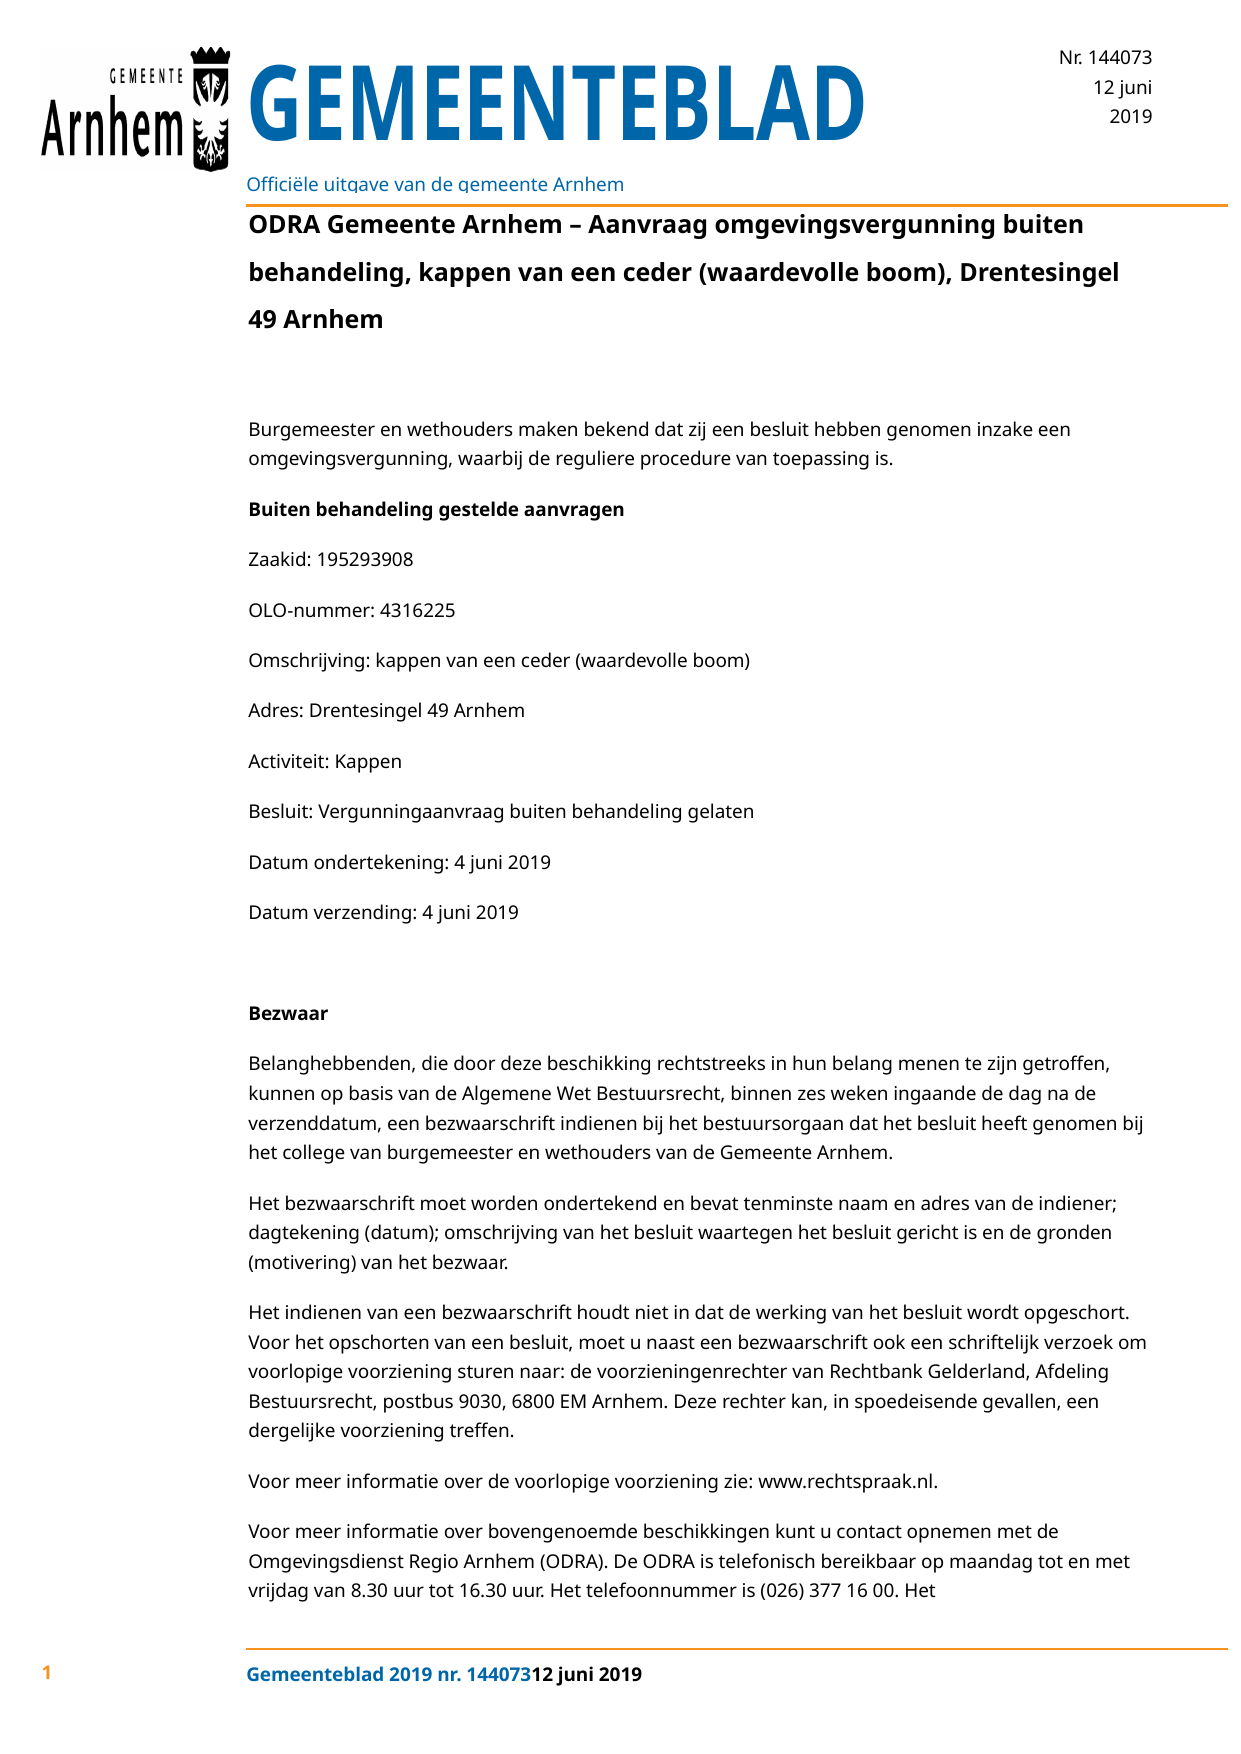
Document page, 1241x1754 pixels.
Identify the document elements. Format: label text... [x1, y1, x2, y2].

text Adres: Drentesingel 49 Arnhem [248, 698, 1152, 723]
text Datum verzending: 4 juni 2019 [248, 899, 1152, 925]
text Het indienen van een bezwaarschrift houdt niet in dat de werking van het besluit wordt opgeschort. Voor het opschorten van een besluit, moet u naast een bezwaarschrift ook een schriftelijk verzoek om voorlopige voorziening sturen naar: de voorzieningenrechter van Rechtbank Gelderland, Afdeling Bestuursrecht, postbus 9030, 6800 EM Arnhem. Deze rechter kan, in spoedeisende gevallen, een dergelijke voorziening treffen. [248, 1299, 1152, 1443]
text Voor meer informatie over bovengenoemde beschikkingen kunt u contact opnemen met de Omgevingsdienst Regio Arnhem (ODRA). De ODRA is telefonisch bereikbaar op maandag tot en met vrijdag van 8.30 uur tot 16.30 uur. Het telefoonnummer is (026) 377 16 00. Het [248, 1518, 1152, 1603]
text Voor meer informatie over de voorlopige voorziening zie: www.rechtspraak.nl. [248, 1468, 1152, 1494]
text ODRA Gemeente Arnhem – Aanvraag omgevingsvergunning buiten behandeling, kappen van een ceder (waardevolle boom), Drentesingel 49 Arnhem [248, 207, 1152, 336]
picture [41, 47, 231, 172]
text OLO-nummer: 4316225 [248, 597, 1152, 622]
text Besluit: Vergunningaanvraag buiten behandeling gelaten [248, 798, 1152, 824]
text Zaakid: 195293908 [248, 546, 1152, 572]
text Het bezwaarschrift moet worden ondertekend en bevat tenminste naam en adres van de indiener; dagtekening (datum); omschrijving van het besluit waartegen het besluit gericht is en de gronden (motivering) van het bezwaar. [248, 1190, 1152, 1274]
text Burgemeester en wethouders maken bekend dat zij een besluit hebben genomen inzake een omgevingsvergunning, waarbij de reguliere procedure van toepassing is. [248, 416, 1152, 471]
text Omschrijving: kappen van een ceder (waardevolle boom) [248, 647, 1152, 673]
text Datum ondertekening: 4 juni 2019 [248, 849, 1152, 874]
text Bezwaar [248, 1000, 1152, 1026]
text Buiten behandeling gestelde aanvragen [248, 496, 1152, 522]
text Activiteit: Kappen [248, 748, 1152, 774]
text Belanghebbenden, die door deze beschikking rechtstreeks in hun belang menen te zijn getroffen, kunnen op basis van de Algemene Wet Bestuursrecht, binnen zes weken ingaande de dag na de verzenddatum, een bezwaarschrift indienen bij het bestuursorgaan dat het besluit heeft genomen bij het college van burgemeester en wethouders van de Gemeente Arnhem. [248, 1051, 1152, 1165]
